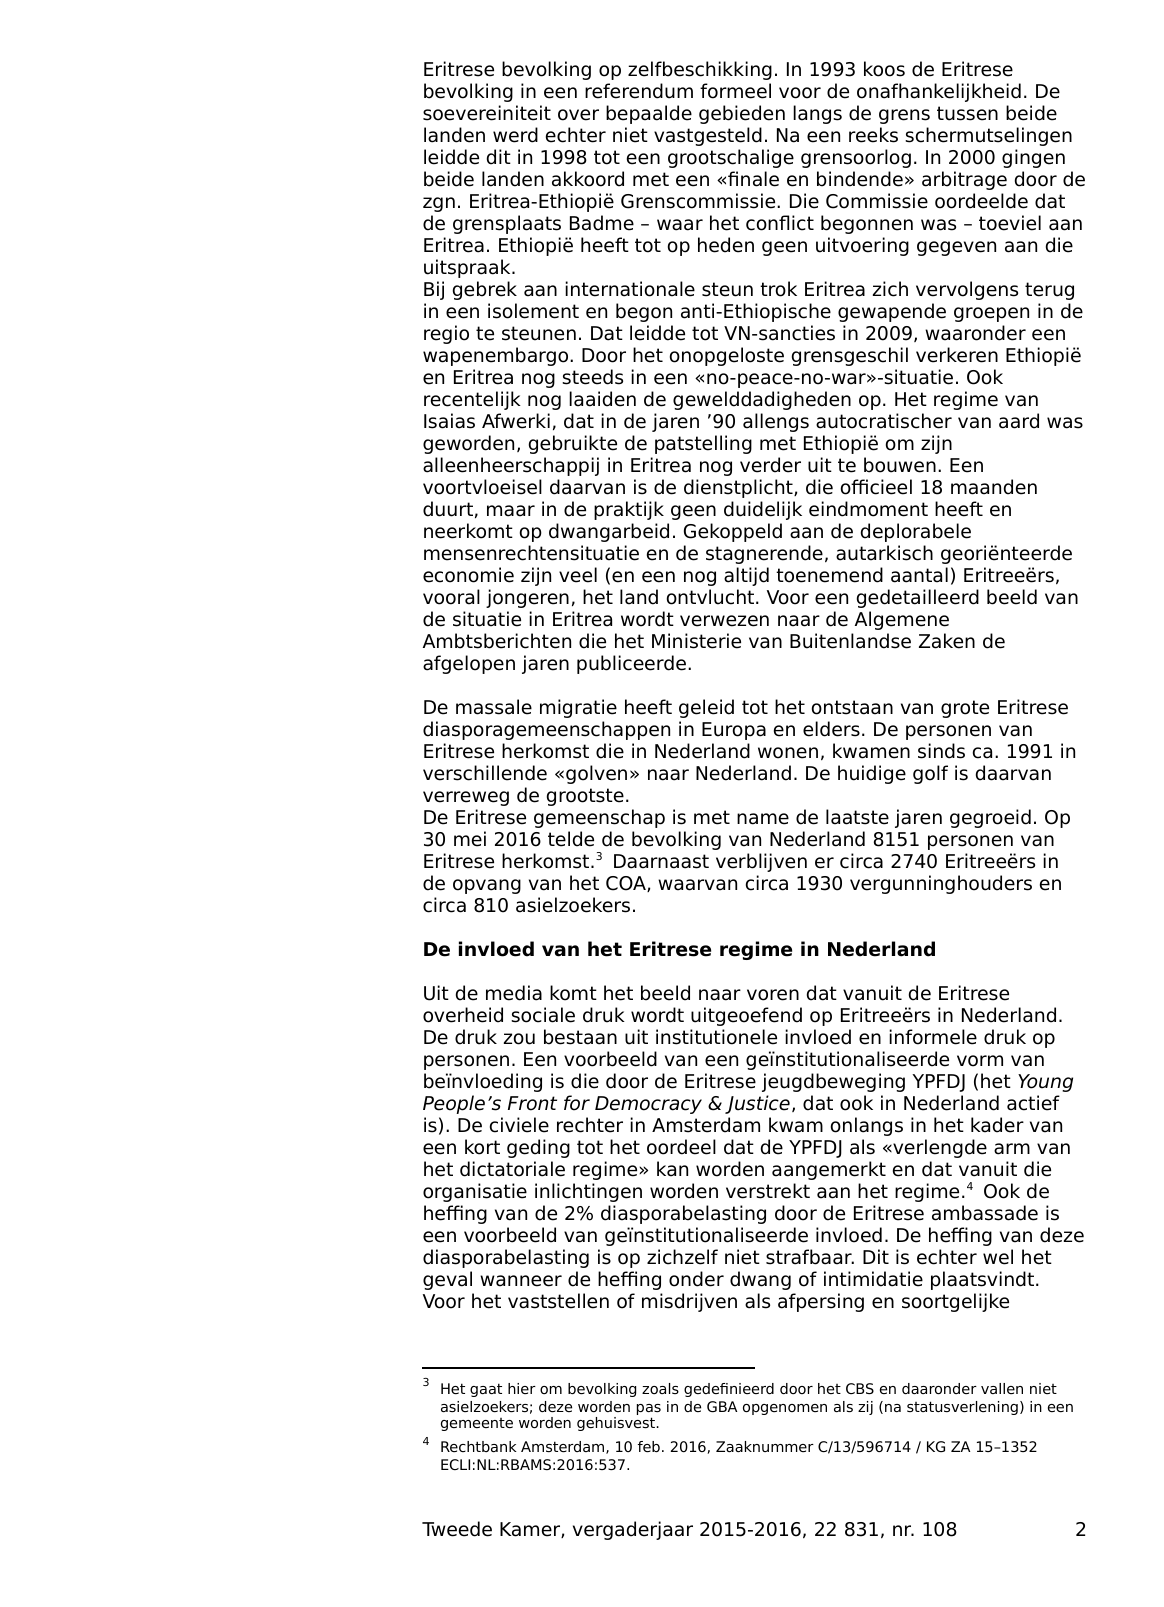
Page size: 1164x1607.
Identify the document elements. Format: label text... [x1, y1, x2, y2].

text Eritrese bevolking op zelfbeschikking. In 1993 koos de Eritrese bevolking in een referendum formeel voor de onafhankelijkheid. De soevereiniteit over bepaalde gebieden langs de grens tussen beide landen werd echter niet vastgesteld. Na een reeks schermutselingen leidde dit in 1998 tot een grootschalige grensoorlog. In 2000 gingen beide landen akkoord met een «finale en bindende» arbitrage door de zgn. Eritrea-Ethiopië Grenscommissie. Die Commissie oordeelde dat de grensplaats Badme – waar het conflict begonnen was – toeviel aan Eritrea. Ethiopië heeft tot op heden geen uitvoering gegeven aan die uitspraak. [422, 59, 1087, 279]
text Uit de media komt het beeld naar voren dat vanuit de Eritrese overheid sociale druk wordt uitgeoefend op Eritreeërs in Nederland. De druk zou bestaan uit institutionele invloed en informele druk op personen. Een voorbeeld van een geïnstitutionaliseerde vorm van beïnvloeding is die door de Eritrese jeugdbeweging YPFDJ (het Young People’s Front for Democracy & Justice, dat ook in Nederland actief is). De civiele rechter in Amsterdam kwam onlangs in het kader van een kort geding tot het oordeel dat de YPFDJ als «verlengde arm van het dictatoriale regime» kan worden aangemerkt en dat vanuit die organisatie inlichtingen worden verstrekt aan het regime. Ook de heffing van de 2% diasporabelasting door de Eritrese ambassade is een voorbeeld van geïnstitutionaliseerde invloed. De heffing van deze diasporabelasting is op zichzelf niet strafbaar. Dit is echter wel het geval wanneer de heffing onder dwang of intimidatie plaatsvindt. Voor het vaststellen of misdrijven als afpersing en soortgelijke [422, 983, 1087, 1312]
text Rechtbank Amsterdam, 10 feb. 2016, Zaaknummer C/13/596714 / KG ZA 15–1352 ECLI:NL:RBAMS:2016:537. [422, 1435, 1087, 1474]
text De massale migratie heeft geleid tot het ontstaan van grote Eritrese diasporagemeenschappen in Europa en elders. De personen van Eritrese herkomst die in Nederland wonen, kwamen sinds ca. 1991 in verschillende «golven» naar Nederland. De huidige golf is daarvan verreweg de grootste. [422, 697, 1087, 807]
text Bij gebrek aan internationale steun trok Eritrea zich vervolgens terug in een isolement en begon anti-Ethiopische gewapende groepen in de regio te steunen. Dat leidde tot VN-sancties in 2009, waaronder een wapenembargo. Door het onopgeloste grensgeschil verkeren Ethiopië en Eritrea nog steeds in een «no-peace-no-war»-situatie. Ook recentelijk nog laaiden de gewelddadigheden op. Het regime van Isaias Afwerki, dat in de jaren ’90 allengs autocratischer van aard was geworden, gebruikte de patstelling met Ethiopië om zijn alleenheerschappij in Eritrea nog verder uit te bouwen. Een voortvloeisel daarvan is de dienstplicht, die officieel 18 maanden duurt, maar in de praktijk geen duidelijk eindmoment heeft en neerkomt op dwangarbeid. Gekoppeld aan de deplorabele mensenrechtensituatie en de stagnerende, autarkisch georiënteerde economie zijn veel (en een nog altijd toenemend aantal) Eritreeërs, vooral jongeren, het land ontvlucht. Voor een gedetailleerd beeld van de situatie in Eritrea wordt verwezen naar de Algemene Ambtsberichten die het Ministerie van Buitenlandse Zaken de afgelopen jaren publiceerde. [422, 279, 1087, 674]
text Het gaat hier om bevolking zoals gedefinieerd door het CBS en daaronder vallen niet asielzoekers; deze worden pas in de GBA opgenomen als zij (na statusverlening) in een gemeente worden gehuisvest. [422, 1377, 1087, 1432]
subtitle De invloed van het Eritrese regime in Nederland [422, 939, 1087, 961]
text De Eritrese gemeenschap is met name de laatste jaren gegroeid. Op 30 mei 2016 telde de bevolking van Nederland 8151 personen van Eritrese herkomst. Daarnaast verblijven er circa 2740 Eritreeërs in de opvang van het COA, waarvan circa 1930 vergunninghouders en circa 810 asielzoekers. [422, 807, 1087, 916]
